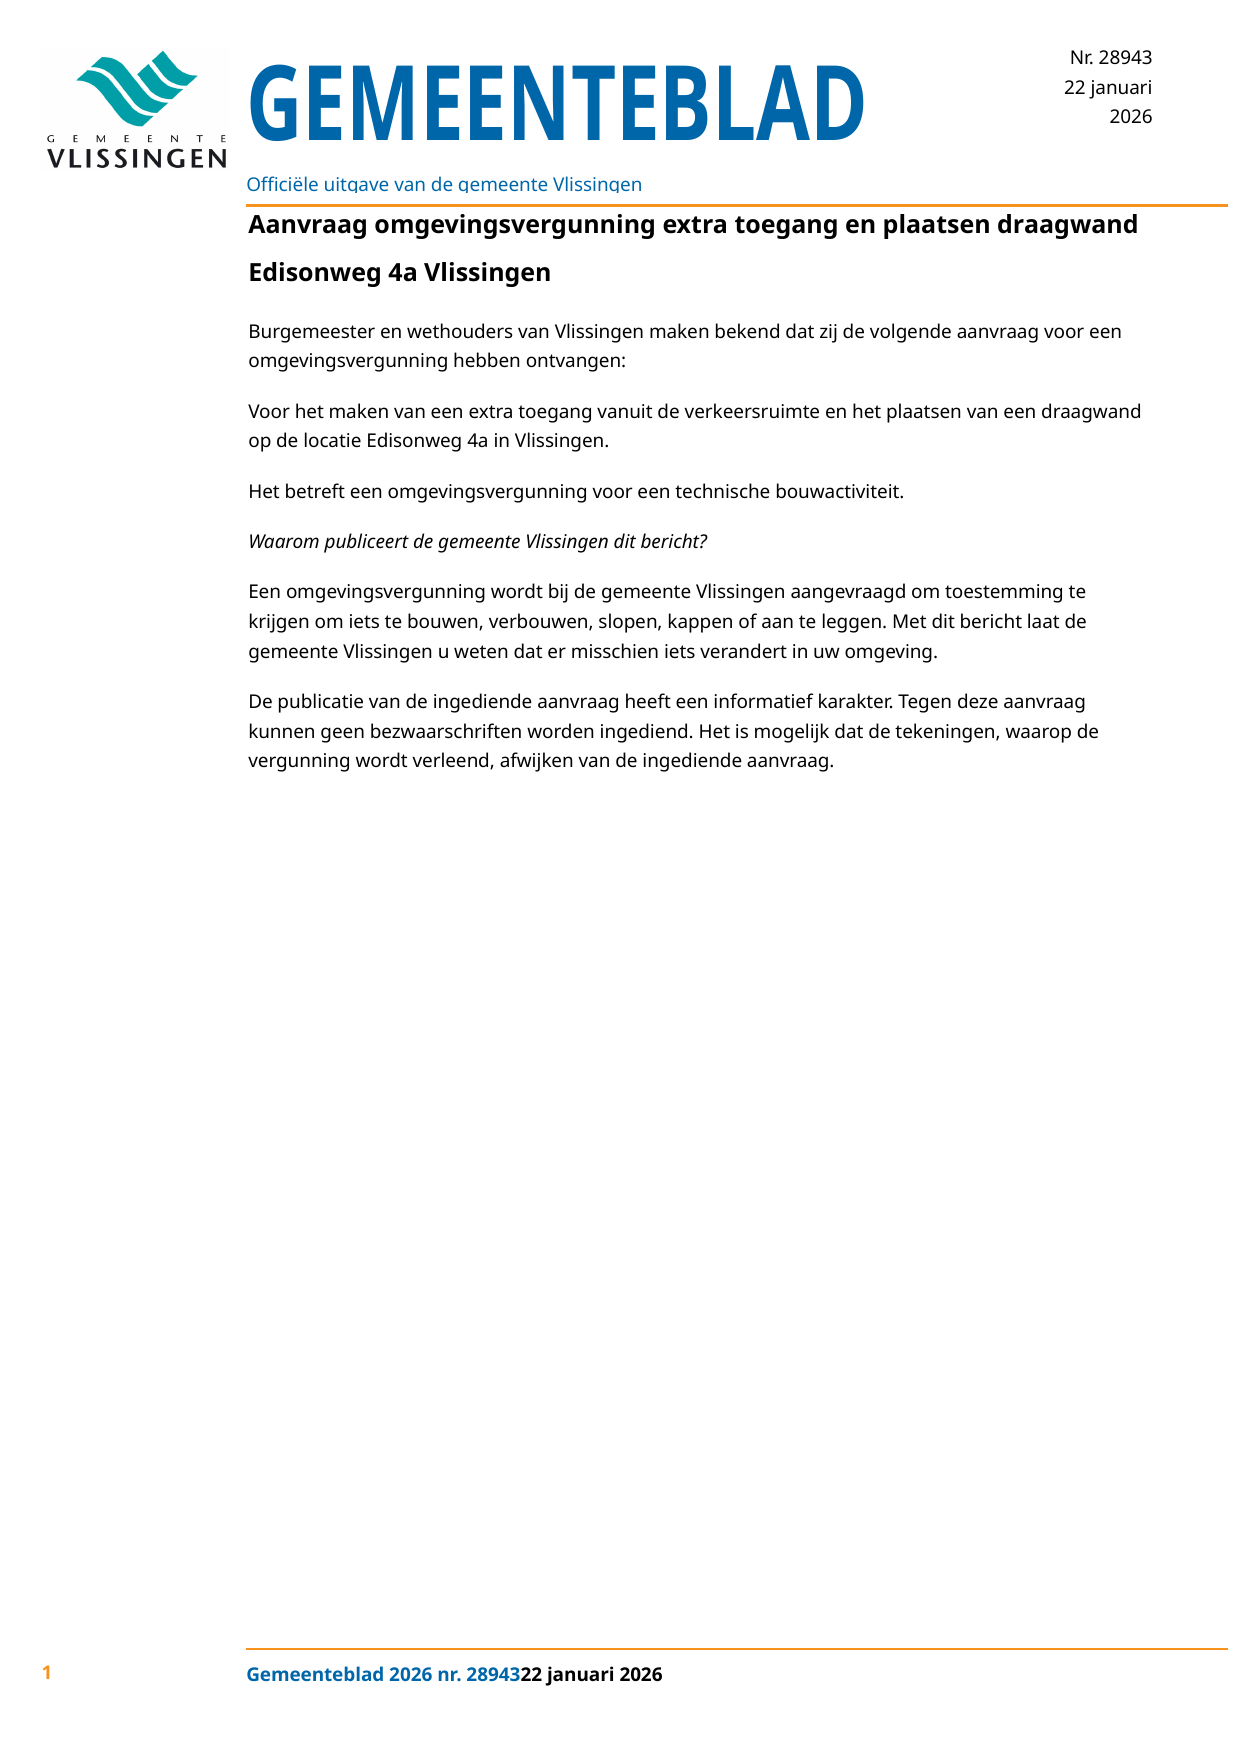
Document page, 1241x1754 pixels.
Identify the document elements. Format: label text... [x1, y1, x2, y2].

text Waarom publiceert de gemeente Vlissingen dit bericht? [248, 528, 1152, 554]
picture [41, 47, 231, 172]
text Aanvraag omgevingsvergunning extra toegang en plaatsen draagwand Edisonweg 4a Vlissingen [248, 207, 1152, 288]
text Een omgevingsvergunning wordt bij de gemeente Vlissingen aangevraagd om toestemming te krijgen om iets te bouwen, verbouwen, slopen, kappen of aan te leggen. Met dit bericht laat de gemeente Vlissingen u weten dat er misschien iets verandert in uw omgeving. [248, 579, 1152, 664]
text Voor het maken van een extra toegang vanuit de verkeersruimte en het plaatsen van een draagwand op de locatie Edisonweg 4a in Vlissingen. [248, 398, 1152, 453]
text De publicatie van de ingediende aanvraag heeft een informatief karakter. Tegen deze aanvraag kunnen geen bezwaarschriften worden ingediend. Het is mogelijk dat de tekeningen, waarop de vergunning wordt verleend, afwijken van de ingediende aanvraag. [248, 688, 1152, 773]
text Burgemeester en wethouders van Vlissingen maken bekend dat zij de volgende aanvraag voor een omgevingsvergunning hebben ontvangen: [248, 318, 1152, 373]
text Het betreft een omgevingsvergunning voor een technische bouwactiviteit. [248, 478, 1152, 504]
